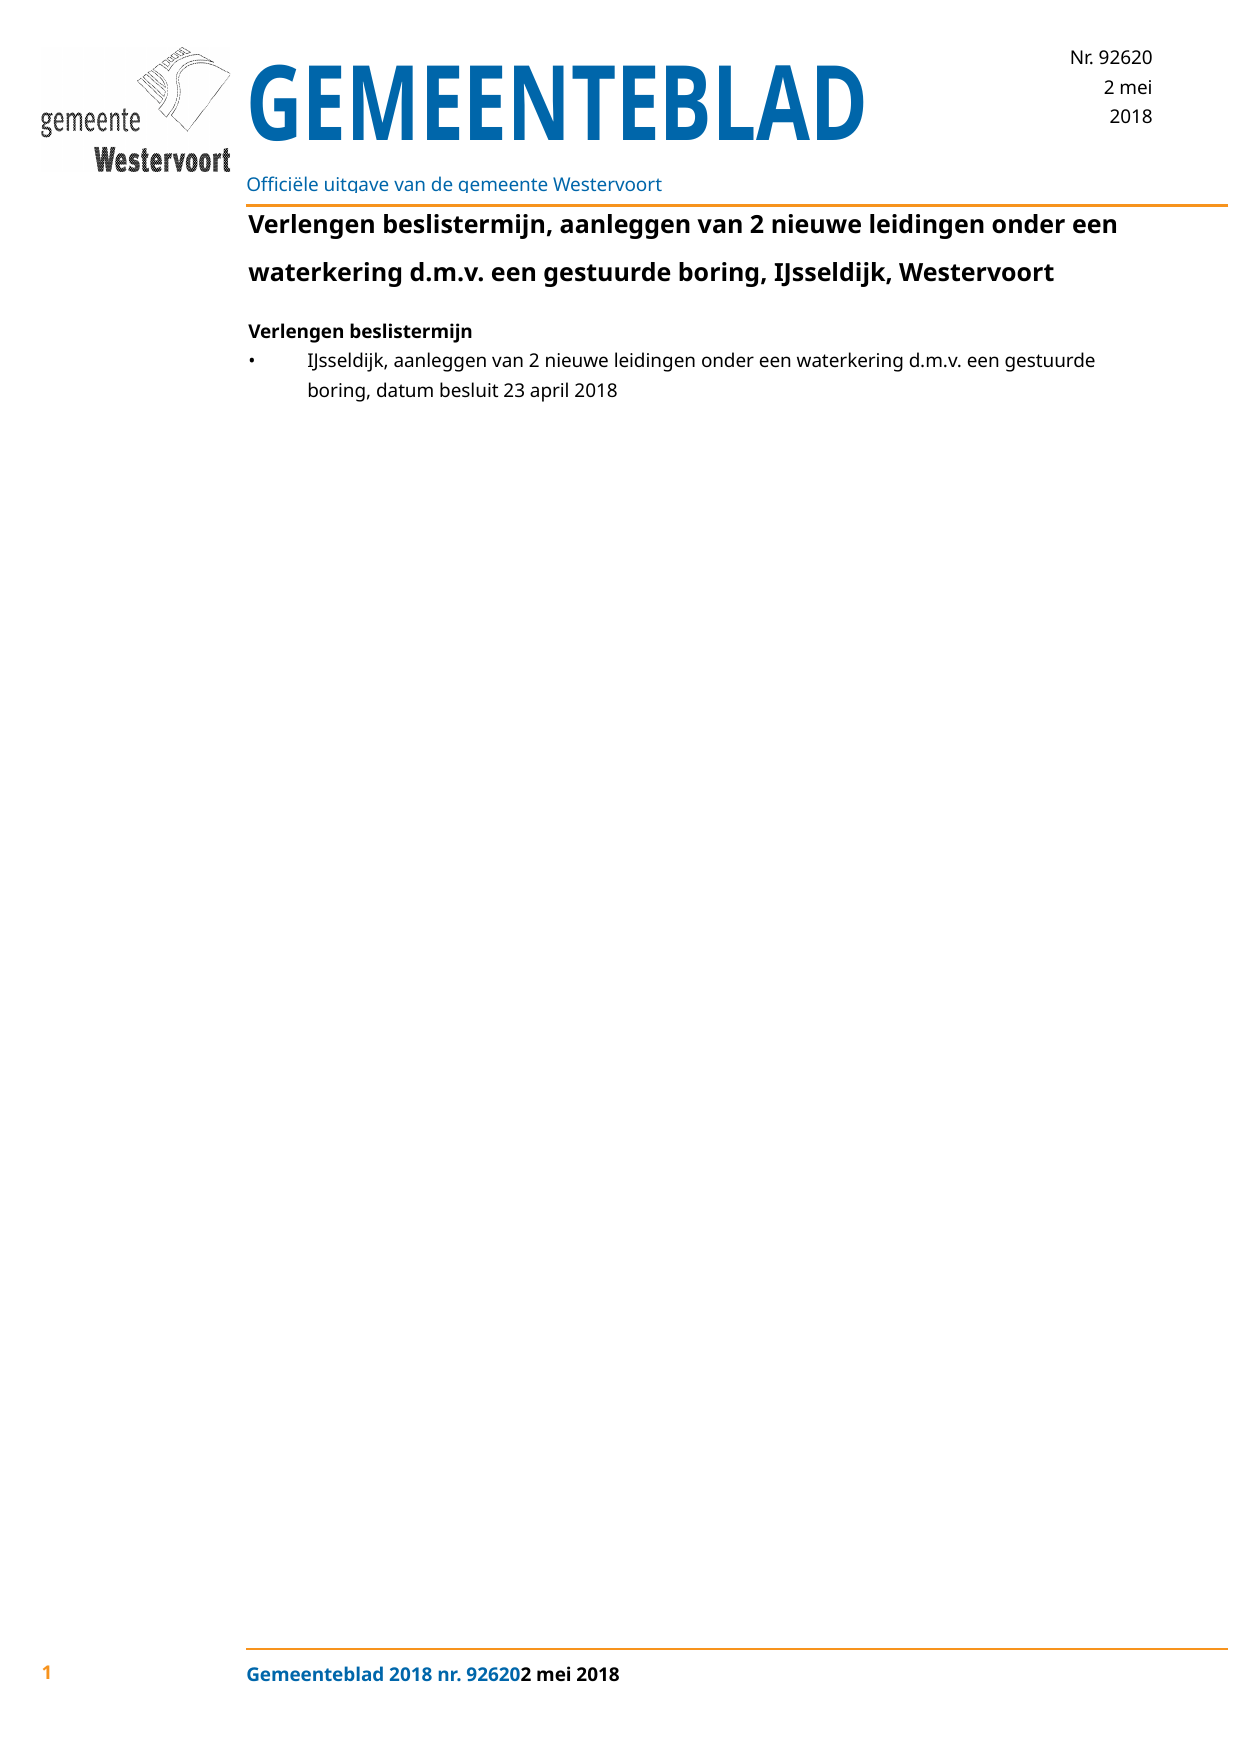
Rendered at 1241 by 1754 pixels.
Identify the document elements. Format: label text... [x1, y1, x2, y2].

list IJsseldijk, aanleggen van 2 nieuwe leidingen onder een waterkering d.m.v. een gestuurde boring, datum besluit 23 april 2018 [248, 347, 1152, 403]
text Verlengen beslistermijn, aanleggen van 2 nieuwe leidingen onder een waterkering d.m.v. een gestuurde boring, IJsseldijk, Westervoort [248, 207, 1152, 288]
picture [41, 47, 231, 172]
text Verlengen beslistermijn [248, 318, 1152, 344]
